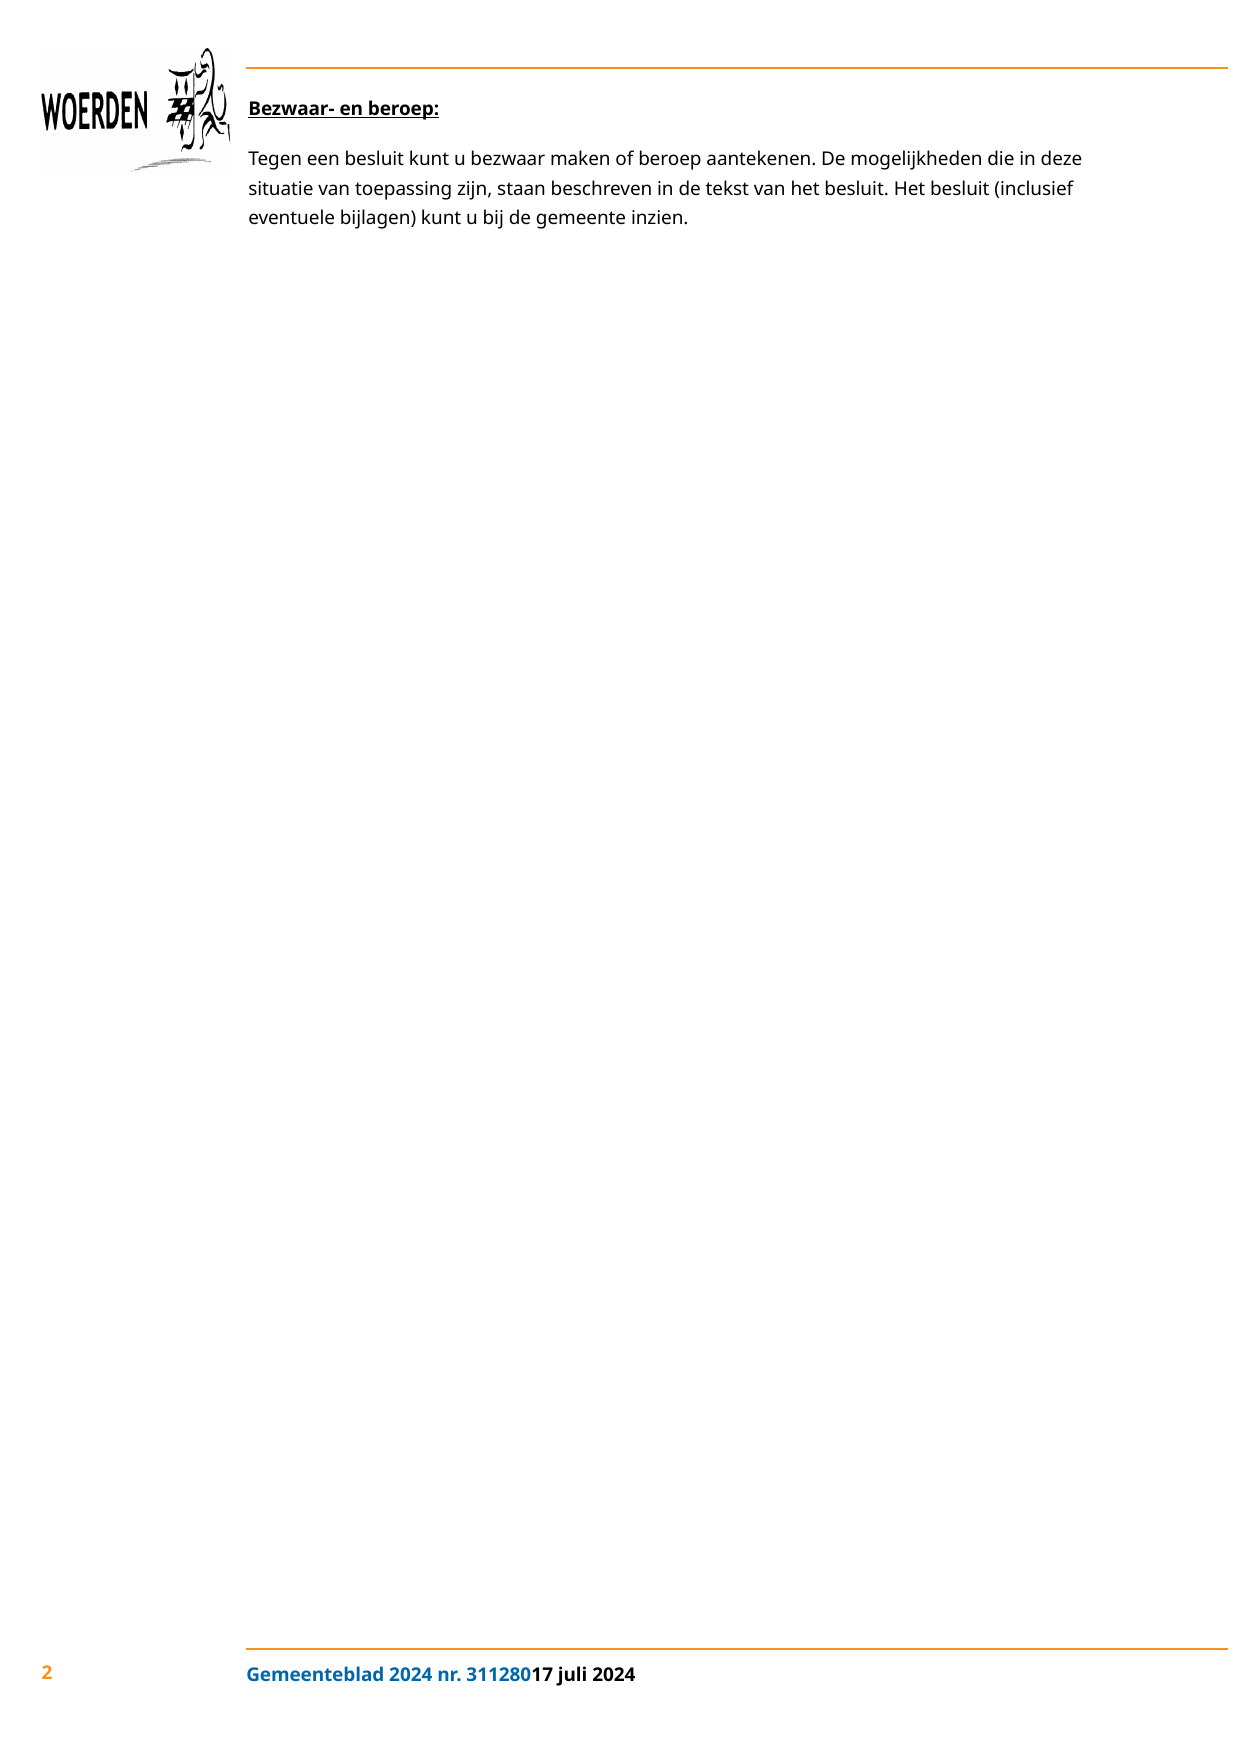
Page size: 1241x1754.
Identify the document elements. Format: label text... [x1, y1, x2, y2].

text Bezwaar- en beroep: [248, 95, 1152, 121]
picture [41, 47, 231, 172]
text Tegen een besluit kunt u bezwaar maken of beroep aantekenen. De mogelijkheden die in deze situatie van toepassing zijn, staan beschreven in de tekst van het besluit. Het besluit (inclusief eventuele bijlagen) kunt u bij de gemeente inzien. [248, 145, 1152, 230]
